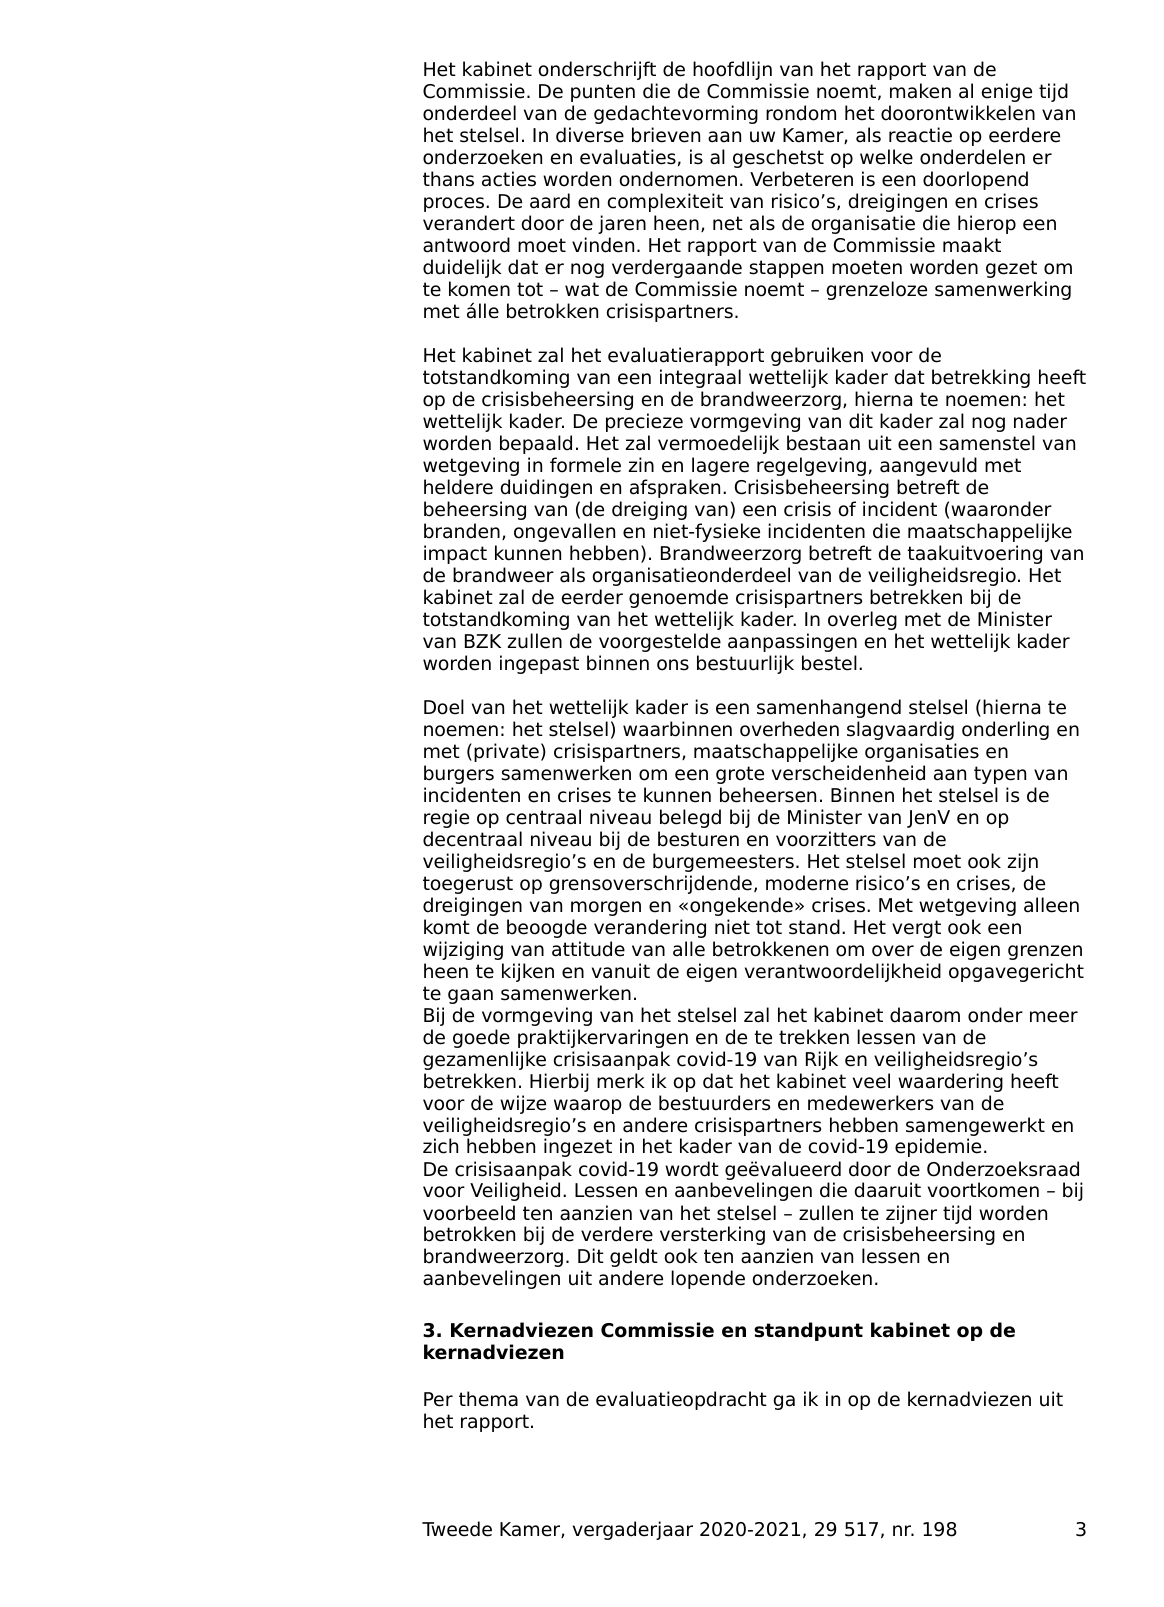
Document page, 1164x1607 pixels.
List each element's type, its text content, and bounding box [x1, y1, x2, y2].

text Het kabinet zal het evaluatierapport gebruiken voor de totstandkoming van een integraal wettelijk kader dat betrekking heeft op de crisisbeheersing en de brandweerzorg, hierna te noemen: het wettelijk kader. De precieze vormgeving van dit kader zal nog nader worden bepaald. Het zal vermoedelijk bestaan uit een samenstel van wetgeving in formele zin en lagere regelgeving, aangevuld met heldere duidingen en afspraken. Crisisbeheersing betreft de beheersing van (de dreiging van) een crisis of incident (waaronder branden, ongevallen en niet-fysieke incidenten die maatschappelijke impact kunnen hebben). Brandweerzorg betreft de taakuitvoering van de brandweer als organisatieonderdeel van de veiligheidsregio. Het kabinet zal de eerder genoemde crisispartners betrekken bij de totstandkoming van het wettelijk kader. In overleg met de Minister van BZK zullen de voorgestelde aanpassingen en het wettelijk kader worden ingepast binnen ons bestuurlijk bestel. [422, 345, 1087, 675]
text Bij de vormgeving van het stelsel zal het kabinet daarom onder meer de goede praktijkervaringen en de te trekken lessen van de gezamenlijke crisisaanpak covid-19 van Rijk en veiligheidsregio’s betrekken. Hierbij merk ik op dat het kabinet veel waardering heeft voor de wijze waarop de bestuurders en medewerkers van de veiligheidsregio’s en andere crisispartners hebben samengewerkt en zich hebben ingezet in het kader van de covid-19 epidemie. [422, 1004, 1087, 1158]
subtitle 3. Kernadviezen Commissie en standpunt kabinet op de kernadviezen [422, 1320, 1087, 1364]
text Het kabinet onderschrijft de hoofdlijn van het rapport van de Commissie. De punten die de Commissie noemt, maken al enige tijd onderdeel van de gedachtevorming rondom het doorontwikkelen van het stelsel. In diverse brieven aan uw Kamer, als reactie op eerdere onderzoeken en evaluaties, is al geschetst op welke onderdelen er thans acties worden ondernomen. Verbeteren is een doorlopend proces. De aard en complexiteit van risico’s, dreigingen en crises verandert door de jaren heen, net als de organisatie die hierop een antwoord moet vinden. Het rapport van de Commissie maakt duidelijk dat er nog verdergaande stappen moeten worden gezet om te komen tot – wat de Commissie noemt – grenzeloze samenwerking met álle betrokken crisispartners. [422, 59, 1087, 323]
text Doel van het wettelijk kader is een samenhangend stelsel (hierna te noemen: het stelsel) waarbinnen overheden slagvaardig onderling en met (private) crisispartners, maatschappelijke organisaties en burgers samenwerken om een grote verscheidenheid aan typen van incidenten en crises te kunnen beheersen. Binnen het stelsel is de regie op centraal niveau belegd bij de Minister van JenV en op decentraal niveau bij de besturen en voorzitters van de veiligheidsregio’s en de burgemeesters. Het stelsel moet ook zijn toegerust op grensoverschrijdende, moderne risico’s en crises, de dreigingen van morgen en «ongekende» crises. Met wetgeving alleen komt de beoogde verandering niet tot stand. Het vergt ook een wijziging van attitude van alle betrokkenen om over de eigen grenzen heen te kijken en vanuit de eigen verantwoordelijkheid opgavegericht te gaan samenwerken. [422, 697, 1087, 1004]
text Per thema van de evaluatieopdracht ga ik in op de kernadviezen uit het rapport. [422, 1389, 1087, 1433]
text De crisisaanpak covid-19 wordt geëvalueerd door de Onderzoeksraad voor Veiligheid. Lessen en aanbevelingen die daaruit voortkomen – bij voorbeeld ten aanzien van het stelsel – zullen te zijner tijd worden betrokken bij de verdere versterking van de crisisbeheersing en brandweerzorg. Dit geldt ook ten aanzien van lessen en aanbevelingen uit andere lopende onderzoeken. [422, 1158, 1087, 1290]
